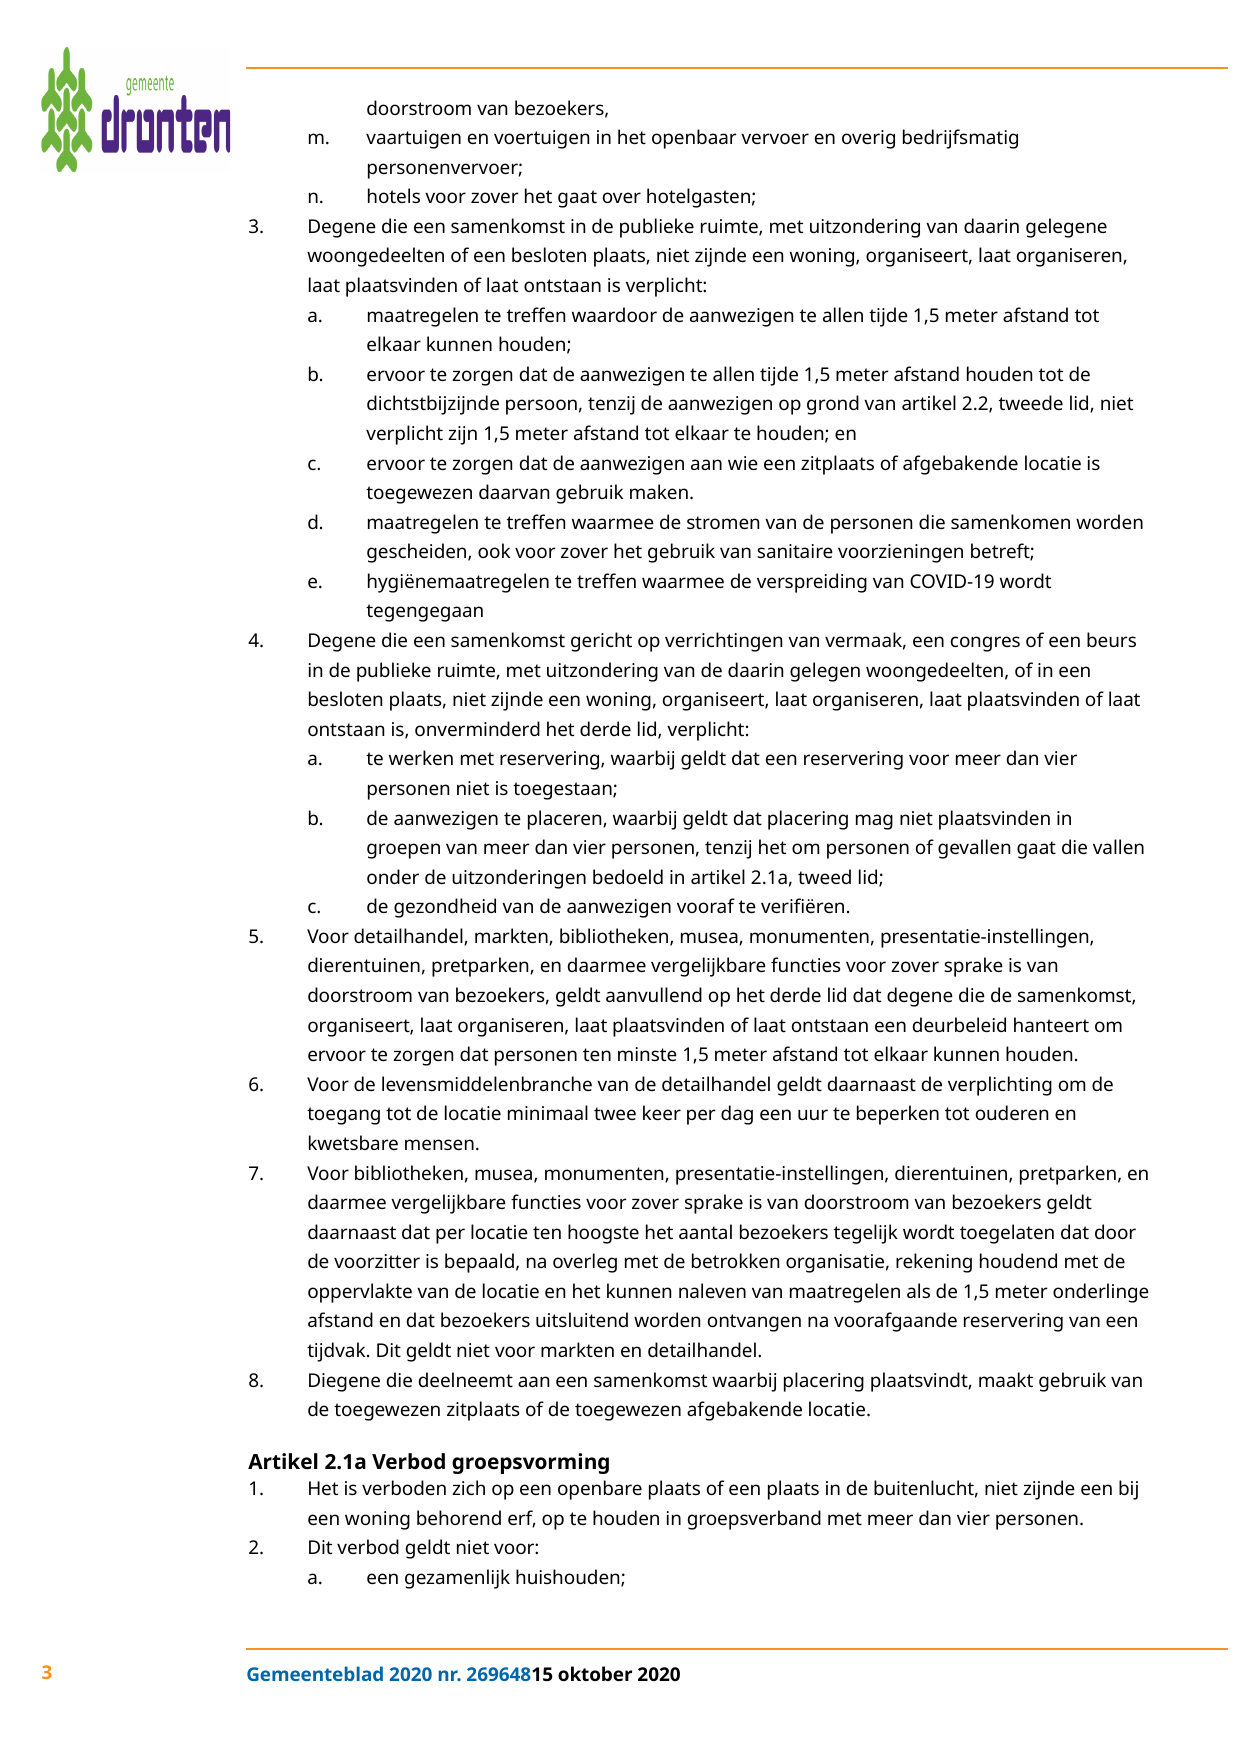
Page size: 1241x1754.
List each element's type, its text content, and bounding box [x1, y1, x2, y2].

list hotels voor zover het gaat over hotelgasten; [307, 183, 1152, 209]
list Degene die een samenkomst gericht op verrichtingen van vermaak, een congres of een beurs in de publieke ruimte, met uitzondering van de daarin gelegen woongedeelten, of in een besloten plaats, niet zijnde een woning, organiseert, laat organiseren, laat plaatsvinden of laat ontstaan is, onverminderd het derde lid, verplicht: [248, 627, 1152, 742]
list Het is verboden zich op een openbare plaats of een plaats in de buitenlucht, niet zijnde een bij een woning behorend erf, op te houden in groepsverband met meer dan vier personen. [248, 1475, 1152, 1531]
list Voor detailhandel, markten, bibliotheken, musea, monumenten, presentatie-instellingen, dierentuinen, pretparken, en daarmee vergelijkbare functies voor zover sprake is van doorstroom van bezoekers, geldt aanvullend op het derde lid dat degene die de samenkomst, organiseert, laat organiseren, laat plaatsvinden of laat ontstaan een deurbeleid hanteert om ervoor te zorgen dat personen ten minste 1,5 meter afstand tot elkaar kunnen houden. [248, 923, 1152, 1067]
list Voor de levensmiddelenbranche van de detailhandel geldt daarnaast de verplichting om de toegang tot de locatie minimaal twee keer per dag een uur te beperken tot ouderen en kwetsbare mensen. [248, 1071, 1152, 1156]
list hygiënemaatregelen te treffen waarmee de verspreiding van COVID-19 wordt tegengegaan [307, 568, 1152, 623]
list ervoor te zorgen dat de aanwezigen aan wie een zitplaats of afgebakende locatie is toegewezen daarvan gebruik maken. [307, 450, 1152, 505]
list Dit verbod geldt niet voor: [248, 1534, 1152, 1560]
list ervoor te zorgen dat de aanwezigen te allen tijde 1,5 meter afstand houden tot de dichtstbijzijnde persoon, tenzij de aanwezigen op grond van artikel 2.2, tweede lid, niet verplicht zijn 1,5 meter afstand tot elkaar te houden; en [307, 361, 1152, 446]
list Diegene die deelneemt aan een samenkomst waarbij placering plaatsvindt, maakt gebruik van de toegewezen zitplaats of de toegewezen afgebakende locatie. [248, 1367, 1152, 1422]
list vaartuigen en voertuigen in het openbaar vervoer en overig bedrijfsmatig personenvervoer; [307, 124, 1152, 180]
list maatregelen te treffen waardoor de aanwezigen te allen tijde 1,5 meter afstand tot elkaar kunnen houden; [307, 302, 1152, 357]
list Voor bibliotheken, musea, monumenten, presentatie-instellingen, dierentuinen, pretparken, en daarmee vergelijkbare functies voor zover sprake is van doorstroom van bezoekers geldt daarnaast dat per locatie ten hoogste het aantal bezoekers tegelijk wordt toegelaten dat door de voorzitter is bepaald, na overleg met de betrokken organisatie, rekening houdend met de oppervlakte van de locatie en het kunnen naleven van maatregelen als de 1,5 meter onderlinge afstand en dat bezoekers uitsluitend worden ontvangen na voorafgaande reservering van een tijdvak. Dit geldt niet voor markten en detailhandel. [248, 1160, 1152, 1363]
list maatregelen te treffen waarmee de stromen van de personen die samenkomen worden gescheiden, ook voor zover het gebruik van sanitaire voorzieningen betreft; [307, 509, 1152, 564]
list doorstroom van bezoekers, [307, 95, 1152, 121]
list een gezamenlijk huishouden; [307, 1564, 1152, 1590]
list de aanwezigen te placeren, waarbij geldt dat placering mag niet plaatsvinden in groepen van meer dan vier personen, tenzij het om personen of gevallen gaat die vallen onder de uitzonderingen bedoeld in artikel 2.1a, tweed lid; [307, 805, 1152, 890]
picture [41, 47, 231, 172]
list de gezondheid van de aanwezigen vooraf te verifiëren. [307, 893, 1152, 919]
list te werken met reservering, waarbij geldt dat een reservering voor meer dan vier personen niet is toegestaan; [307, 746, 1152, 801]
list Degene die een samenkomst in de publieke ruimte, met uitzondering van daarin gelegene woongedeelten of een besloten plaats, niet zijnde een woning, organiseert, laat organiseren, laat plaatsvinden of laat ontstaan is verplicht: [248, 213, 1152, 298]
text Artikel 2.1a Verbod groepsvorming [248, 1447, 1152, 1475]
